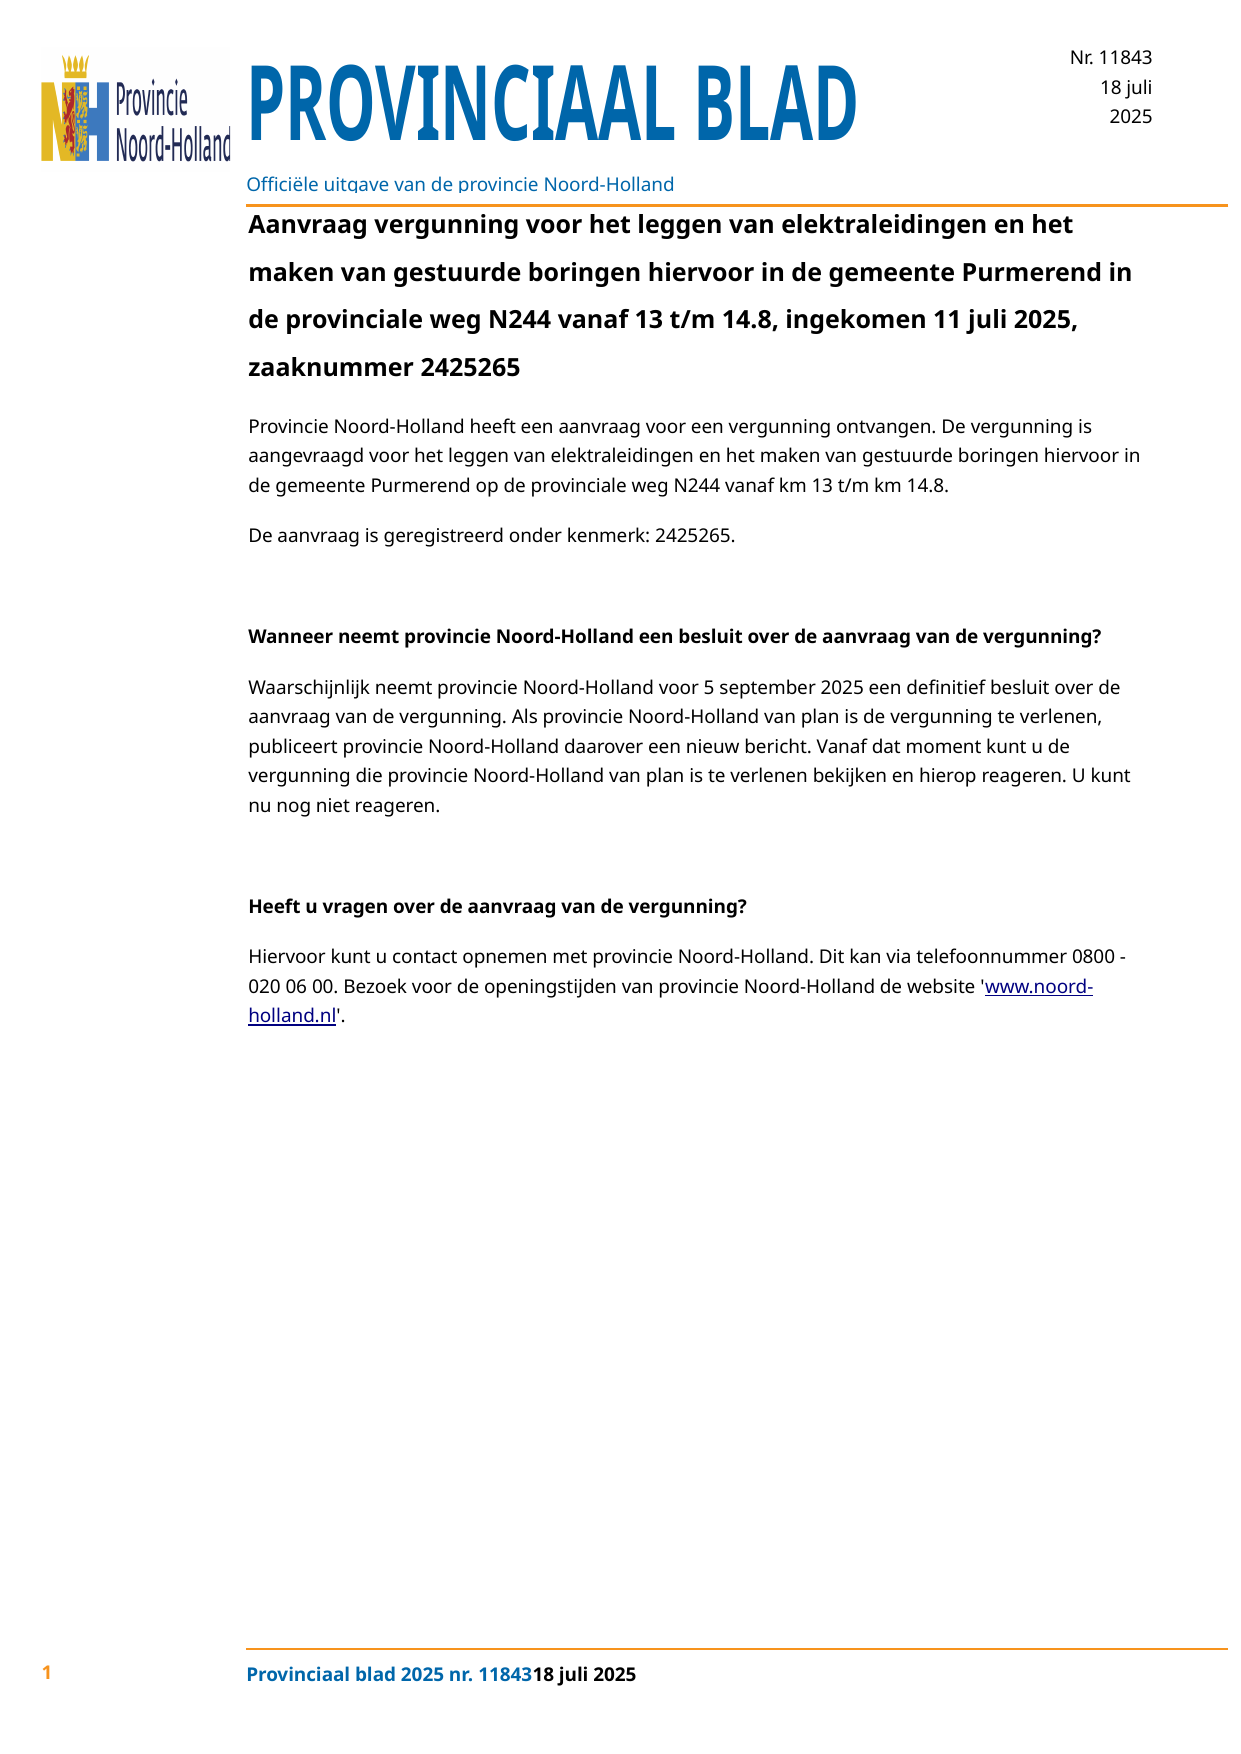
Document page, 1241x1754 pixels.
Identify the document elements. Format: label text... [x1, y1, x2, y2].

text De aanvraag is geregistreerd onder kenmerk: 2425265. [248, 523, 1152, 548]
picture [41, 47, 231, 172]
text Waarschijnlijk neemt provincie Noord-Holland voor 5 september 2025 een definitief besluit over de aanvraag van de vergunning. Als provincie Noord-Holland van plan is de vergunning te verlenen, publiceert provincie Noord-Holland daarover een nieuw bericht. Vanaf dat moment kunt u de vergunning die provincie Noord-Holland van plan is te verlenen bekijken en hierop reageren. U kunt nu nog niet reageren. [248, 674, 1152, 818]
text Aanvraag vergunning voor het leggen van elektraleidingen en het maken van gestuurde boringen hiervoor in de gemeente Purmerend in de provinciale weg N244 vanaf 13 t/m 14.8, ingekomen 11 juli 2025, zaaknummer 2425265 [248, 207, 1152, 384]
text Hiervoor kunt u contact opnemen met provincie Noord-Holland. Dit kan via telefoonnummer 0800 - 020 06 00. Bezoek voor de openingstijden van provincie Noord-Holland de website 'www.noord-holland.nl'. [248, 943, 1152, 1028]
text Heeft u vragen over de aanvraag van de vergunning? [248, 893, 1152, 919]
text Wanneer neemt provincie Noord-Holland een besluit over de aanvraag van de vergunning? [248, 623, 1152, 649]
text Provincie Noord-Holland heeft een aanvraag voor een vergunning ontvangen. De vergunning is aangevraagd voor het leggen van elektraleidingen en het maken van gestuurde boringen hiervoor in de gemeente Purmerend op de provinciale weg N244 vanaf km 13 t/m km 14.8. [248, 413, 1152, 498]
